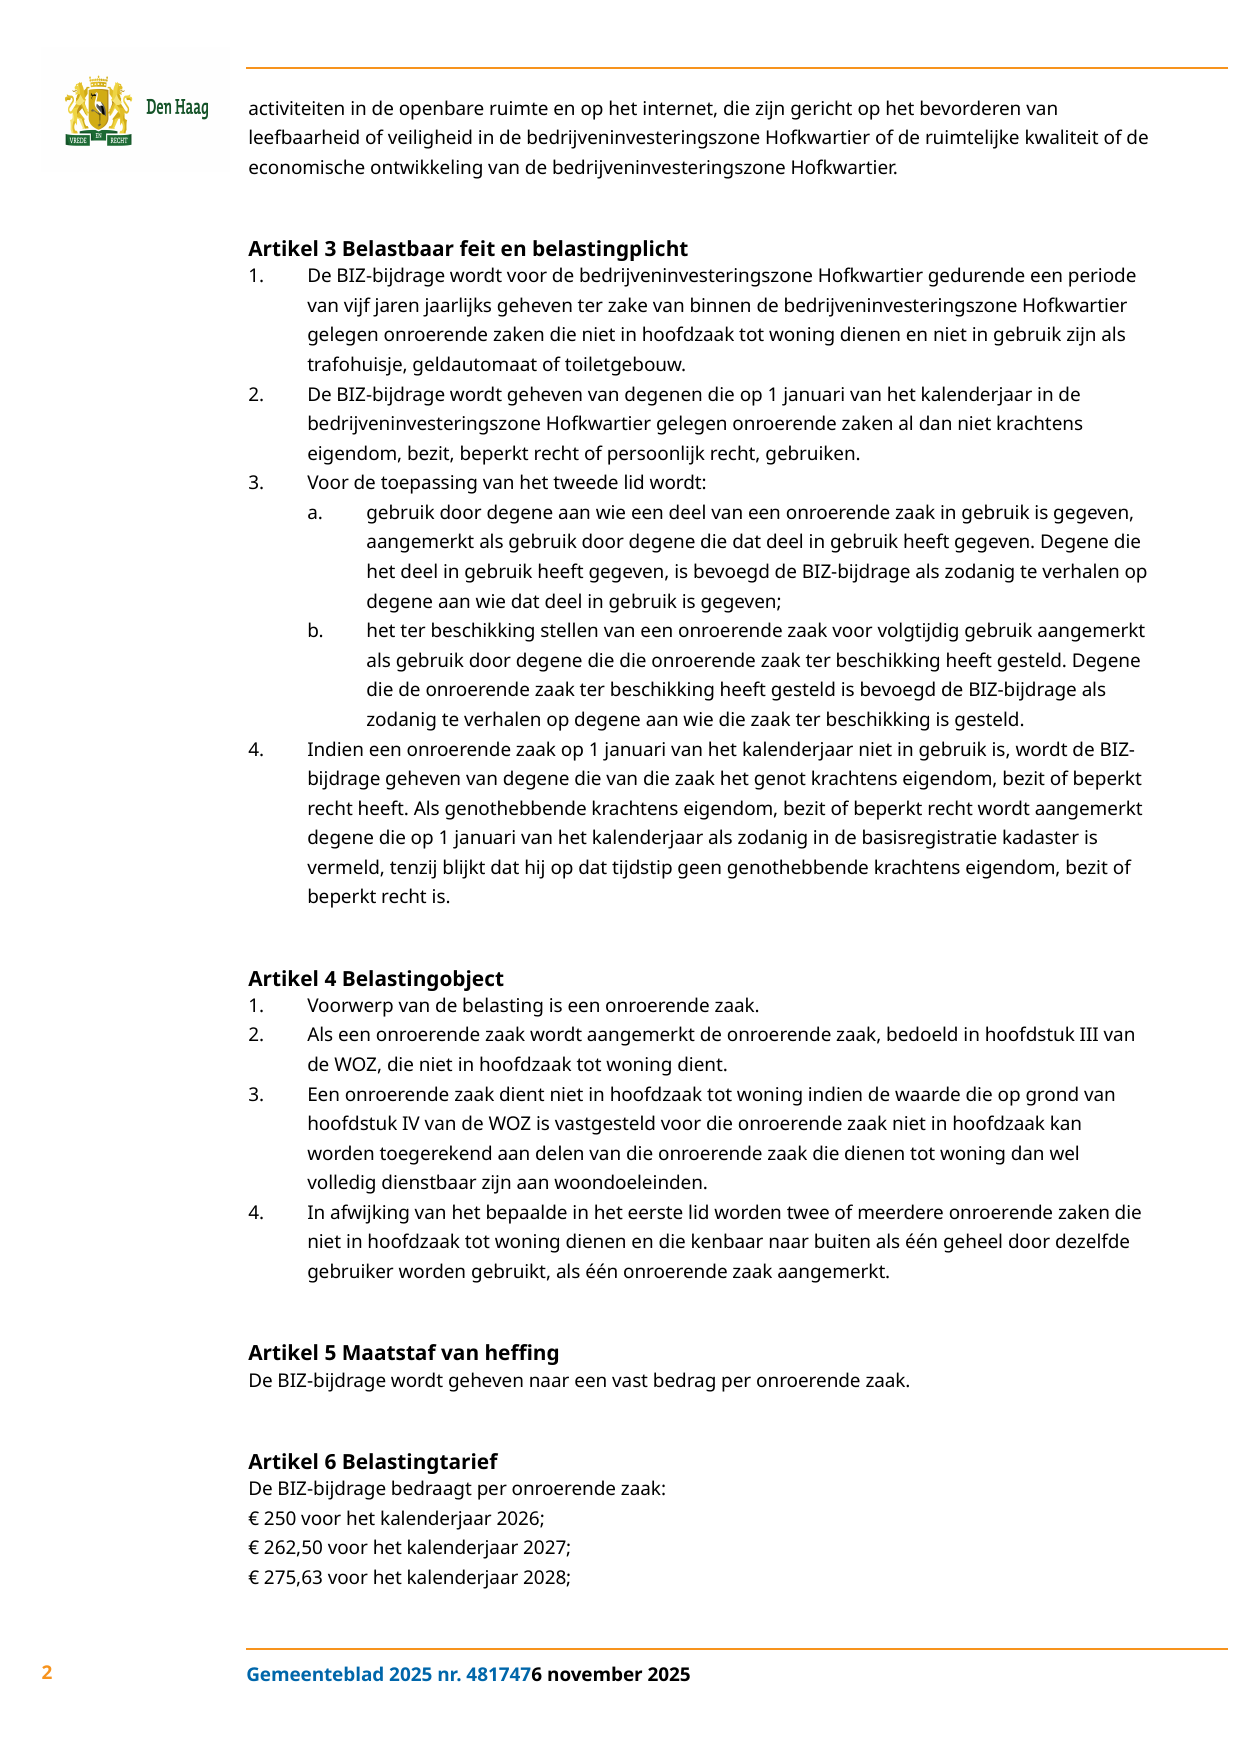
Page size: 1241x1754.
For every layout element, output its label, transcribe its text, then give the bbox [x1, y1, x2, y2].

list Voorwerp van de belasting is een onroerende zaak. [248, 992, 1152, 1018]
text Artikel 5 Maatstaf van heffing [248, 1338, 1152, 1367]
text activiteiten in de openbare ruimte en op het internet, die zijn gericht op het bevorderen van leefbaarheid of veiligheid in de bedrijveninvesteringszone Hofkwartier of de ruimtelijke kwaliteit of de economische ontwikkeling van de bedrijveninvesteringszone Hofkwartier. [248, 95, 1152, 180]
picture [41, 47, 231, 172]
text Artikel 6 Belastingtarief [248, 1447, 1152, 1475]
text De BIZ-bijdrage wordt geheven naar een vast bedrag per onroerende zaak. [248, 1367, 1152, 1392]
list In afwijking van het bepaalde in het eerste lid worden twee of meerdere onroerende zaken die niet in hoofdzaak tot woning dienen en die kenbaar naar buiten als één geheel door dezelfde gebruiker worden gebruikt, als één onroerende zaak aangemerkt. [248, 1199, 1152, 1284]
list Indien een onroerende zaak op 1 januari van het kalenderjaar niet in gebruik is, wordt de BIZ-bijdrage geheven van degene die van die zaak het genot krachtens eigendom, bezit of beperkt recht heeft. Als genothebbende krachtens eigendom, bezit of beperkt recht wordt aangemerkt degene die op 1 januari van het kalenderjaar als zodanig in de basisregistratie kadaster is vermeld, tenzij blijkt dat hij op dat tijdstip geen genothebbende krachtens eigendom, bezit of beperkt recht is. [248, 736, 1152, 909]
list het ter beschikking stellen van een onroerende zaak voor volgtijdig gebruik aangemerkt als gebruik door degene die die onroerende zaak ter beschikking heeft gesteld. Degene die de onroerende zaak ter beschikking heeft gesteld is bevoegd de BIZ-bijdrage als zodanig te verhalen op degene aan wie die zaak ter beschikking is gesteld. [307, 617, 1152, 732]
list gebruik door degene aan wie een deel van een onroerende zaak in gebruik is gegeven, aangemerkt als gebruik door degene die dat deel in gebruik heeft gegeven. Degene die het deel in gebruik heeft gegeven, is bevoegd de BIZ-bijdrage als zodanig te verhalen op degene aan wie dat deel in gebruik is gegeven; [307, 499, 1152, 613]
text € 250 voor het kalenderjaar 2026; [248, 1505, 1152, 1531]
text € 275,63 voor het kalenderjaar 2028; [248, 1564, 1152, 1590]
list De BIZ-bijdrage wordt voor de bedrijveninvesteringszone Hofkwartier gedurende een periode van vijf jaren jaarlijks geheven ter zake van binnen de bedrijveninvesteringszone Hofkwartier gelegen onroerende zaken die niet in hoofdzaak tot woning dienen en niet in gebruik zijn als trafohuisje, geldautomaat of toiletgebouw. [248, 262, 1152, 377]
text € 262,50 voor het kalenderjaar 2027; [248, 1534, 1152, 1560]
list Voor de toepassing van het tweede lid wordt: [248, 469, 1152, 495]
text Artikel 3 Belastbaar feit en belastingplicht [248, 234, 1152, 262]
list Als een onroerende zaak wordt aangemerkt de onroerende zaak, bedoeld in hoofdstuk III van de WOZ, die niet in hoofdzaak tot woning dient. [248, 1022, 1152, 1077]
text Artikel 4 Belastingobject [248, 964, 1152, 992]
text De BIZ-bijdrage bedraagt per onroerende zaak: [248, 1475, 1152, 1501]
list De BIZ-bijdrage wordt geheven van degenen die op 1 januari van het kalenderjaar in de bedrijveninvesteringszone Hofkwartier gelegen onroerende zaken al dan niet krachtens eigendom, bezit, beperkt recht of persoonlijk recht, gebruiken. [248, 381, 1152, 466]
list Een onroerende zaak dient niet in hoofdzaak tot woning indien de waarde die op grond van hoofdstuk IV van de WOZ is vastgesteld voor die onroerende zaak niet in hoofdzaak kan worden toegerekend aan delen van die onroerende zaak die dienen tot woning dan wel volledig dienstbaar zijn aan woondoeleinden. [248, 1081, 1152, 1195]
